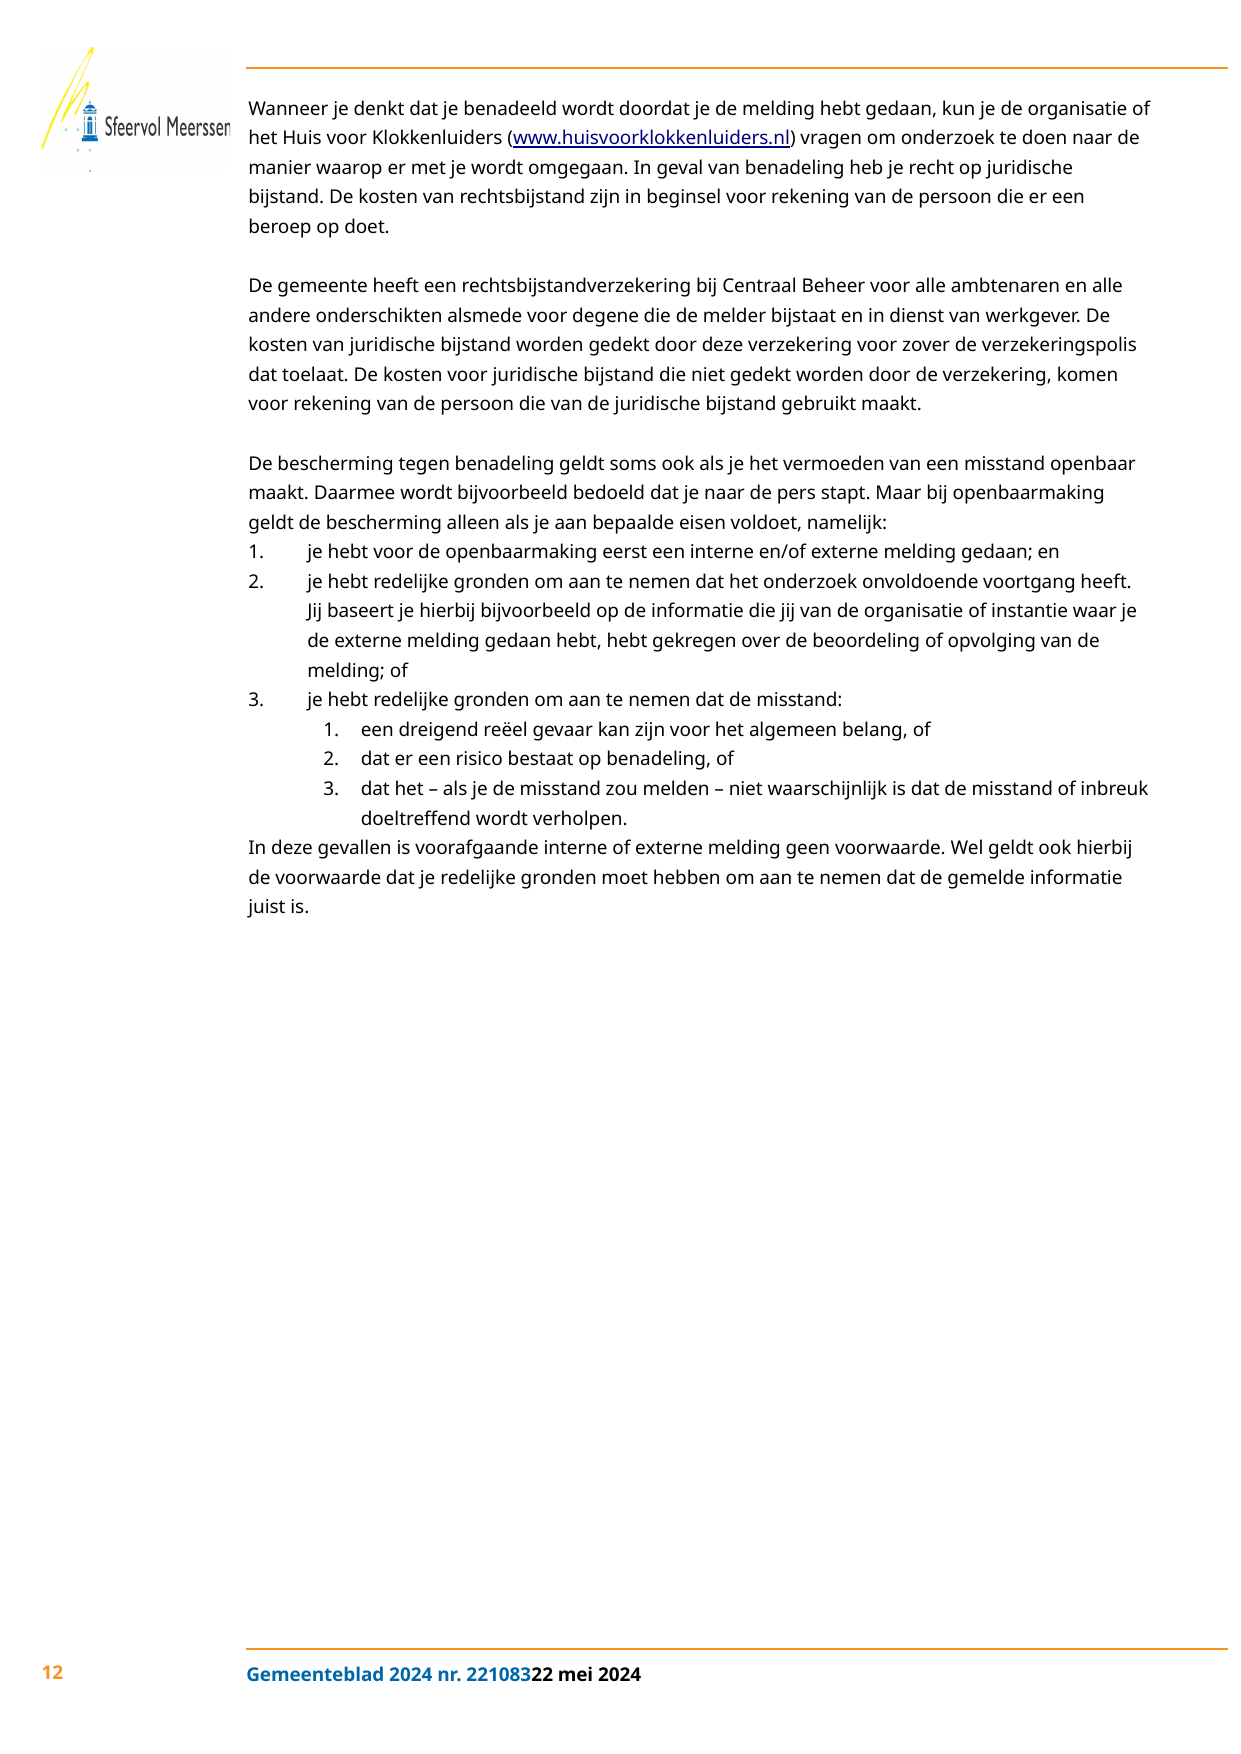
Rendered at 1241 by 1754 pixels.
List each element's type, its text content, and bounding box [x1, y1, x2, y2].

list dat er een risico bestaat op benadeling, of [323, 746, 1152, 771]
text Wanneer je denkt dat je benadeeld wordt doordat je de melding hebt gedaan, kun je de organisatie of het Huis voor Klokkenluiders (www.huisvoorklokkenluiders.nl) vragen om onderzoek te doen naar de manier waarop er met je wordt omgegaan. In geval van benadeling heb je recht op juridische bijstand. De kosten van rechtsbijstand zijn in beginsel voor rekening van de persoon die er een beroep op doet. [248, 95, 1152, 239]
list dat het – als je de misstand zou melden – niet waarschijnlijk is dat de misstand of inbreuk doeltreffend wordt verholpen. [323, 775, 1152, 831]
picture [41, 47, 231, 172]
list een dreigend reëel gevaar kan zijn voor het algemeen belang, of [323, 716, 1152, 742]
text De bescherming tegen benadeling geldt soms ook als je het vermoeden van een misstand openbaar maakt. Daarmee wordt bijvoorbeeld bedoeld dat je naar de pers stapt. Maar bij openbaarmaking geldt de bescherming alleen als je aan bepaalde eisen voldoet, namelijk: [248, 450, 1152, 535]
text De gemeente heeft een rechtsbijstandverzekering bij Centraal Beheer voor alle ambtenaren en alle andere onderschikten alsmede voor degene die de melder bijstaat en in dienst van werkgever. De kosten van juridische bijstand worden gedekt door deze verzekering voor zover de verzekeringspolis dat toelaat. De kosten voor juridische bijstand die niet gedekt worden door de verzekering, komen voor rekening van de persoon die van de juridische bijstand gebruikt maakt. [248, 272, 1152, 416]
list je hebt redelijke gronden om aan te nemen dat de misstand: [248, 686, 1152, 712]
list je hebt redelijke gronden om aan te nemen dat het onderzoek onvoldoende voortgang heeft. Jij baseert je hierbij bijvoorbeeld op de informatie die jij van de organisatie of instantie waar je de externe melding gedaan hebt, hebt gekregen over de beoordeling of opvolging van de melding; of [248, 568, 1152, 683]
text In deze gevallen is voorafgaande interne of externe melding geen voorwaarde. Wel geldt ook hierbij de voorwaarde dat je redelijke gronden moet hebben om aan te nemen dat de gemelde informatie juist is. [248, 834, 1152, 919]
list je hebt voor de openbaarmaking eerst een interne en/of externe melding gedaan; en [248, 538, 1152, 564]
